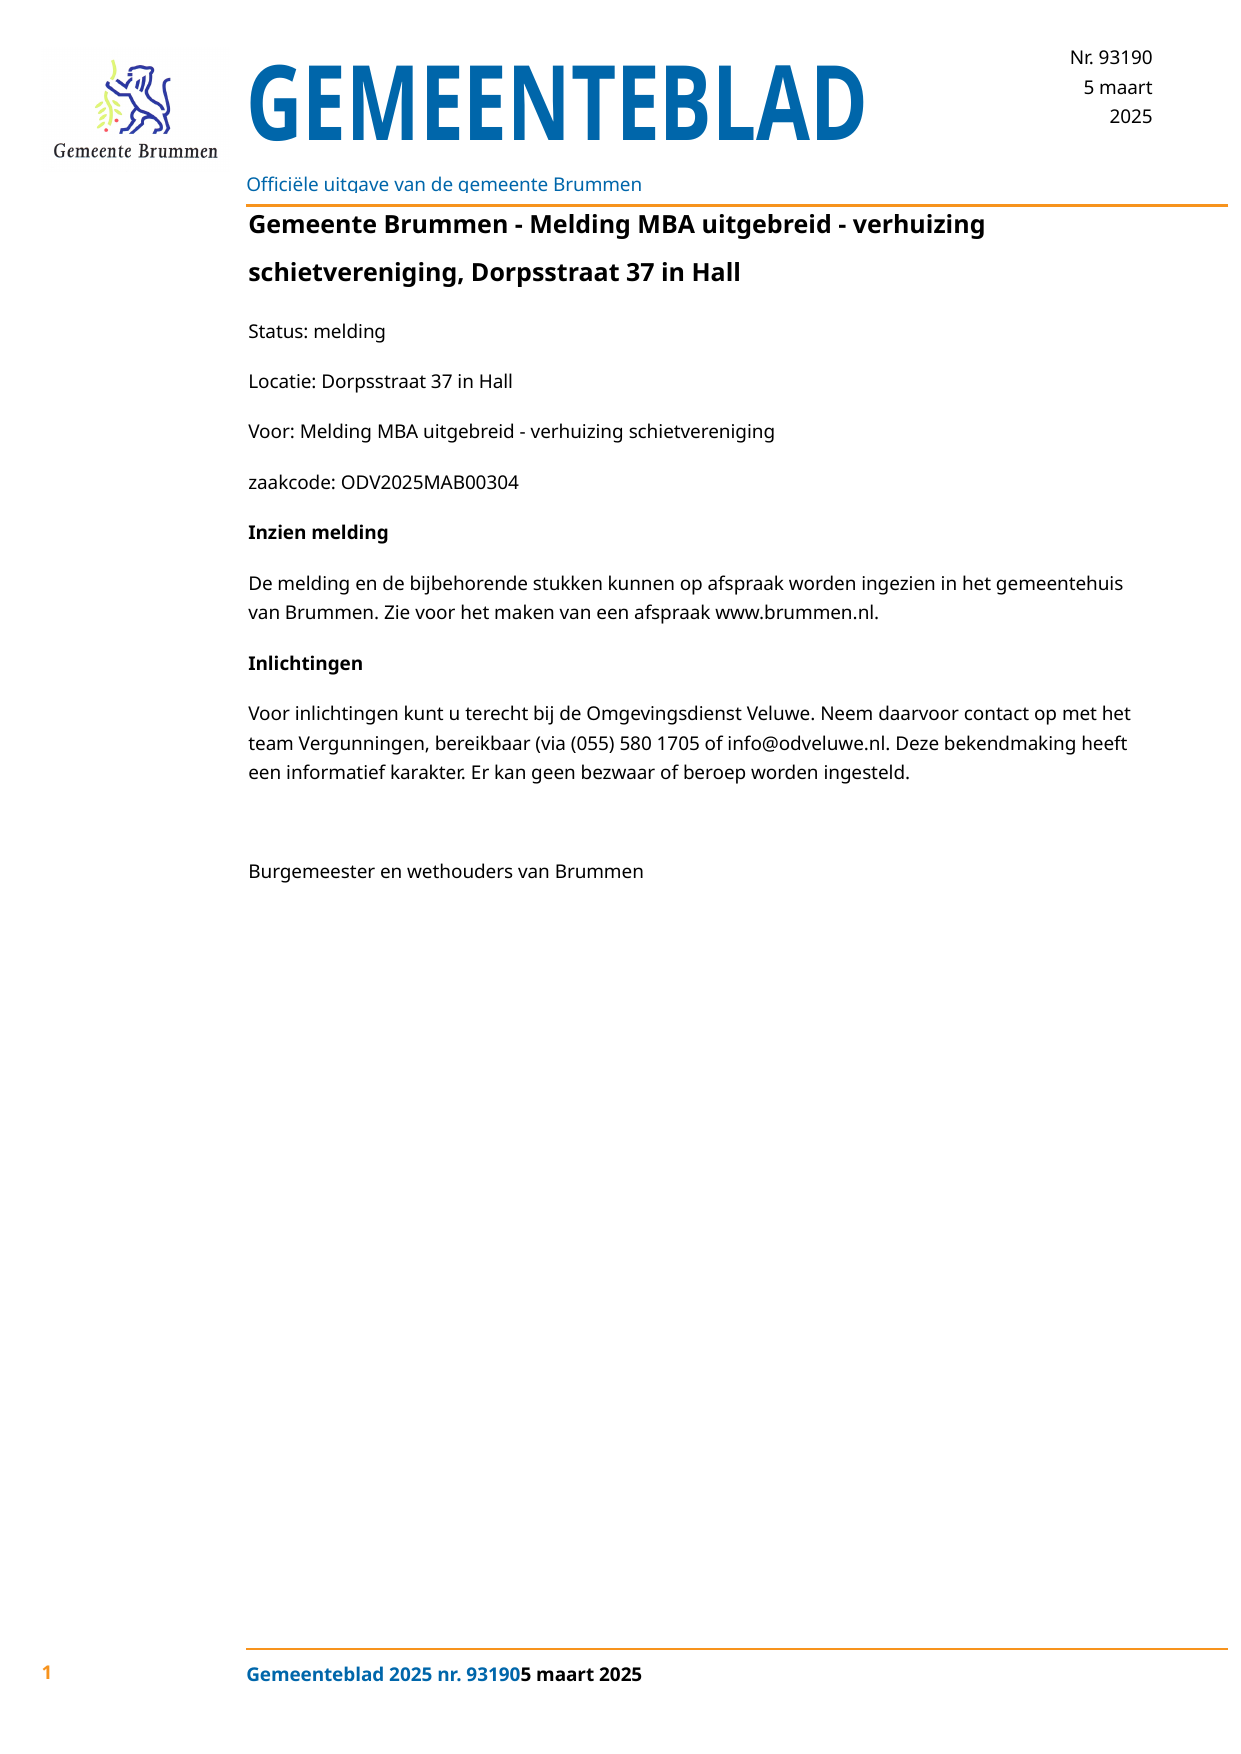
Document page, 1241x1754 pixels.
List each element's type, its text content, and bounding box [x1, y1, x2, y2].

text Gemeente Brummen - Melding MBA uitgebreid - verhuizing schietvereniging, Dorpsstraat 37 in Hall [248, 207, 1152, 288]
text Burgemeester en wethouders van Brummen [248, 858, 1152, 883]
text Inlichtingen [248, 650, 1152, 676]
text Status: melding [248, 318, 1152, 344]
text Locatie: Dorpsstraat 37 in Hall [248, 368, 1152, 394]
text zaakcode: ODV2025MAB00304 [248, 469, 1152, 495]
text Voor: Melding MBA uitgebreid - verhuizing schietvereniging [248, 419, 1152, 444]
text De melding en de bijbehorende stukken kunnen op afspraak worden ingezien in het gemeentehuis van Brummen. Zie voor het maken van een afspraak www.brummen.nl. [248, 570, 1152, 625]
text Inzien melding [248, 519, 1152, 545]
picture [41, 47, 231, 172]
text Voor inlichtingen kunt u terecht bij de Omgevingsdienst Veluwe. Neem daarvoor contact op met het team Vergunningen, bereikbaar (via (055) 580 1705 of info@odveluwe.nl. Deze bekendmaking heeft een informatief karakter. Er kan geen bezwaar of beroep worden ingesteld. [248, 700, 1152, 785]
